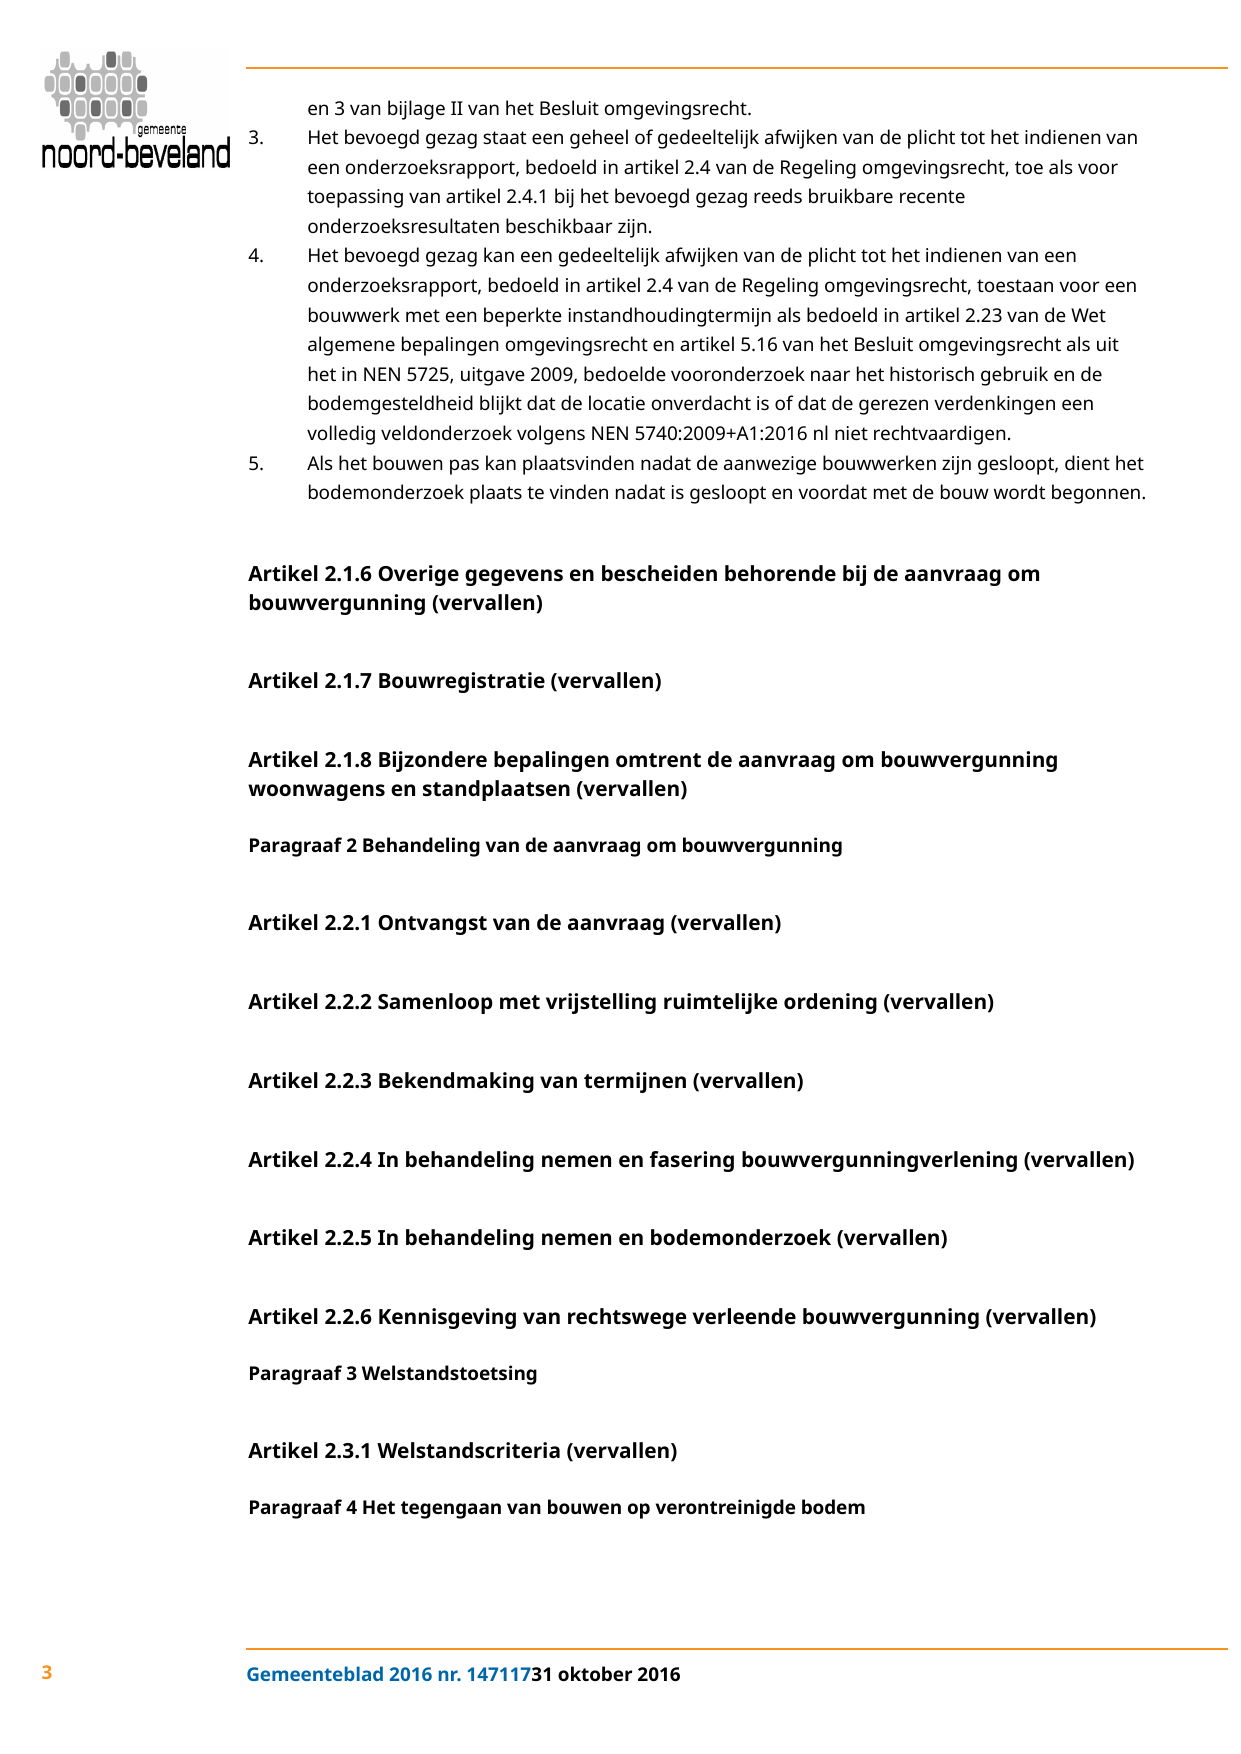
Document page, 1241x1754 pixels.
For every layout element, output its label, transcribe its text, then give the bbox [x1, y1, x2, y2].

list Als het bouwen pas kan plaatsvinden nadat de aanwezige bouwwerken zijn gesloopt, dient het bodemonderzoek plaats te vinden nadat is gesloopt en voordat met de bouw wordt begonnen. [248, 450, 1152, 505]
text Artikel 2.1.6 Overige gegevens en bescheiden behorende bij de aanvraag om bouwvergunning (vervallen) [248, 559, 1152, 616]
text Artikel 2.3.1 Welstandscriteria (vervallen) [248, 1437, 1152, 1465]
text Paragraaf 4 Het tegengaan van bouwen op verontreinigde bodem [248, 1494, 1152, 1520]
list Het bevoegd gezag kan een gedeeltelijk afwijken van de plicht tot het indienen van een onderzoeksrapport, bedoeld in artikel 2.4 van de Regeling omgevingsrecht, toestaan voor een bouwwerk met een beperkte instandhoudingtermijn als bedoeld in artikel 2.23 van de Wet algemene bepalingen omgevingsrecht en artikel 5.16 van het Besluit omgevingsrecht als uit het in NEN 5725, uitgave 2009, bedoelde vooronderzoek naar het historisch gebruik en de bodemgesteldheid blijkt dat de locatie onverdacht is of dat de gerezen verdenkingen een volledig veldonderzoek volgens NEN 5740:2009+A1:2016 nl niet rechtvaardigen. [248, 243, 1152, 446]
text Artikel 2.2.5 In behandeling nemen en bodemonderzoek (vervallen) [248, 1223, 1152, 1252]
text Paragraaf 3 Welstandstoetsing [248, 1360, 1152, 1386]
text Artikel 2.2.6 Kennisgeving van rechtswege verleende bouwvergunning (vervallen) [248, 1302, 1152, 1331]
picture [41, 47, 231, 172]
text Artikel 2.1.8 Bijzondere bepalingen omtrent de aanvraag om bouwvergunning woonwagens en standplaatsen (vervallen) [248, 746, 1152, 802]
text Artikel 2.1.7 Bouwregistratie (vervallen) [248, 667, 1152, 695]
text Paragraaf 2 Behandeling van de aanvraag om bouwvergunning [248, 832, 1152, 858]
list en 3 van bijlage II van het Besluit omgevingsrecht. [248, 95, 1152, 121]
text Artikel 2.2.1 Ontvangst van de aanvraag (vervallen) [248, 908, 1152, 937]
text Artikel 2.2.2 Samenloop met vrijstelling ruimtelijke ordening (vervallen) [248, 987, 1152, 1015]
text Artikel 2.2.3 Bekendmaking van termijnen (vervallen) [248, 1066, 1152, 1094]
list Het bevoegd gezag staat een geheel of gedeeltelijk afwijken van de plicht tot het indienen van een onderzoeksrapport, bedoeld in artikel 2.4 van de Regeling omgevingsrecht, toe als voor toepassing van artikel 2.4.1 bij het bevoegd gezag reeds bruikbare recente onderzoeksresultaten beschikbaar zijn. [248, 124, 1152, 239]
text Artikel 2.2.4 In behandeling nemen en fasering bouwvergunningverlening (vervallen) [248, 1145, 1152, 1173]
